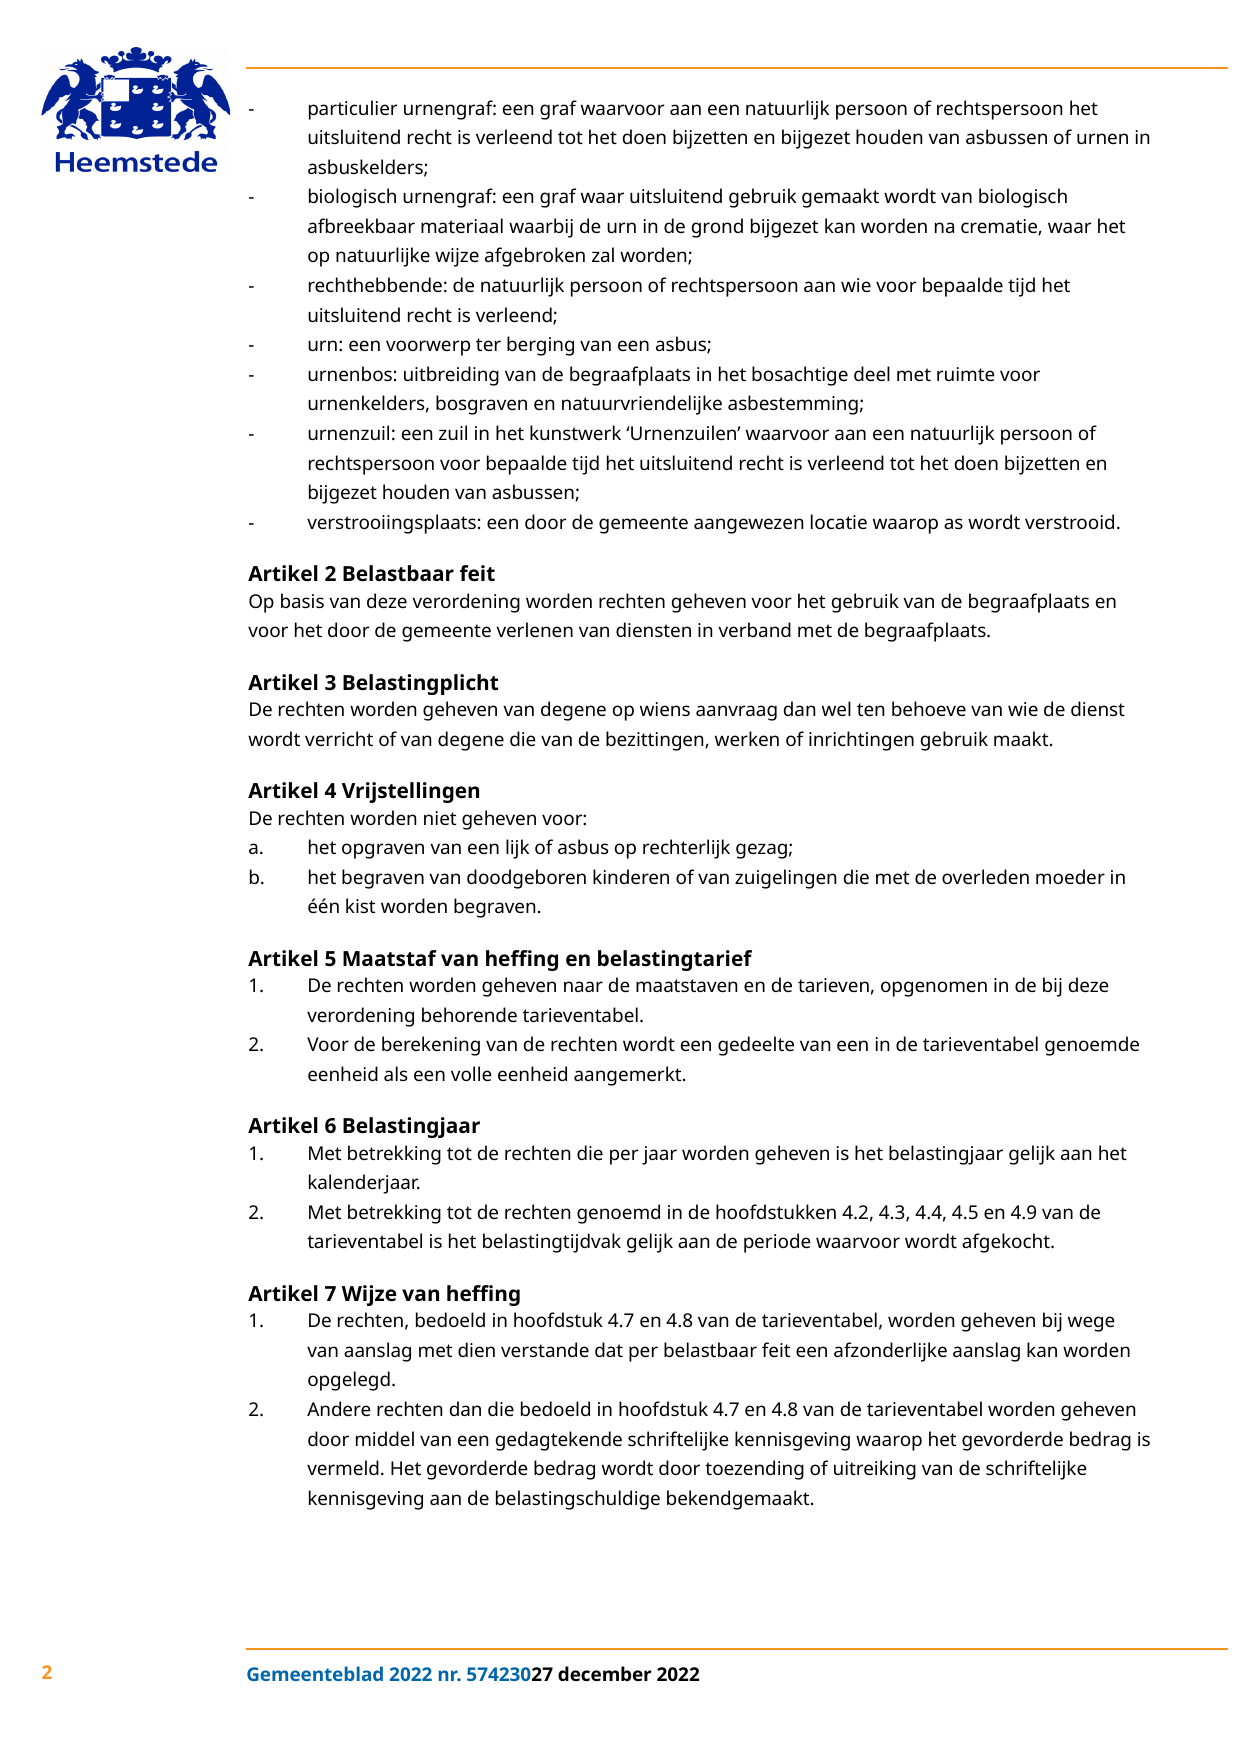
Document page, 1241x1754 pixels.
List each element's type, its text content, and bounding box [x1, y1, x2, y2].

list urnenzuil: een zuil in het kunstwerk ‘Urnenzuilen’ waarvoor aan een natuurlijk persoon of rechtspersoon voor bepaalde tijd het uitsluitend recht is verleend tot het doen bijzetten en bijgezet houden van asbussen; [248, 420, 1152, 505]
list het begraven van doodgeboren kinderen of van zuigelingen die met de overleden moeder in één kist worden begraven. [248, 864, 1152, 919]
list Andere rechten dan die bedoeld in hoofdstuk 4.7 en 4.8 van de tarieventabel worden geheven door middel van een gedagtekende schriftelijke kennisgeving waarop het gevorderde bedrag is vermeld. Het gevorderde bedrag wordt door toezending of uitreiking van de schriftelijke kennisgeving aan de belastingschuldige bekendgemaakt. [248, 1396, 1152, 1511]
list verstrooiingsplaats: een door de gemeente aangewezen locatie waarop as wordt verstrooid. [248, 509, 1152, 535]
list particulier urnengraf: een graf waarvoor aan een natuurlijk persoon of rechtspersoon het uitsluitend recht is verleend tot het doen bijzetten en bijgezet houden van asbussen of urnen in asbuskelders; [248, 95, 1152, 180]
list De rechten, bedoeld in hoofdstuk 4.7 en 4.8 van de tarieventabel, worden geheven bij wege van aanslag met dien verstande dat per belastbaar feit een afzonderlijke aanslag kan worden opgelegd. [248, 1307, 1152, 1392]
text Artikel 7 Wijze van heffing [248, 1279, 1152, 1307]
picture [41, 47, 231, 172]
list biologisch urnengraf: een graf waar uitsluitend gebruik gemaakt wordt van biologisch afbreekbaar materiaal waarbij de urn in de grond bijgezet kan worden na crematie, waar het op natuurlijke wijze afgebroken zal worden; [248, 183, 1152, 268]
list Met betrekking tot de rechten genoemd in de hoofdstukken 4.2, 4.3, 4.4, 4.5 en 4.9 van de tarieventabel is het belastingtijdvak gelijk aan de periode waarvoor wordt afgekocht. [248, 1199, 1152, 1254]
text De rechten worden geheven van degene op wiens aanvraag dan wel ten behoeve van wie de dienst wordt verricht of van degene die van de bezittingen, werken of inrichtingen gebruik maakt. [248, 696, 1152, 752]
text Artikel 2 Belastbaar feit [248, 559, 1152, 588]
list De rechten worden geheven naar de maatstaven en de tarieven, opgenomen in de bij deze verordening behorende tarieventabel. [248, 972, 1152, 1028]
text Op basis van deze verordening worden rechten geheven voor het gebruik van de begraafplaats en voor het door de gemeente verlenen van diensten in verband met de begraafplaats. [248, 588, 1152, 643]
list het opgraven van een lijk of asbus op rechterlijk gezag; [248, 834, 1152, 860]
text Artikel 3 Belastingplicht [248, 668, 1152, 696]
text Artikel 6 Belastingjaar [248, 1111, 1152, 1140]
text De rechten worden niet geheven voor: [248, 805, 1152, 830]
list urnenbos: uitbreiding van de begraafplaats in het bosachtige deel met ruimte voor urnenkelders, bosgraven en natuurvriendelijke asbestemming; [248, 361, 1152, 416]
text Artikel 5 Maatstaf van heffing en belastingtarief [248, 944, 1152, 972]
list urn: een voorwerp ter berging van een asbus; [248, 331, 1152, 357]
list Met betrekking tot de rechten die per jaar worden geheven is het belastingjaar gelijk aan het kalenderjaar. [248, 1140, 1152, 1195]
text Artikel 4 Vrijstellingen [248, 776, 1152, 805]
list rechthebbende: de natuurlijk persoon of rechtspersoon aan wie voor bepaalde tijd het uitsluitend recht is verleend; [248, 272, 1152, 328]
list Voor de berekening van de rechten wordt een gedeelte van een in de tarieventabel genoemde eenheid als een volle eenheid aangemerkt. [248, 1031, 1152, 1087]
